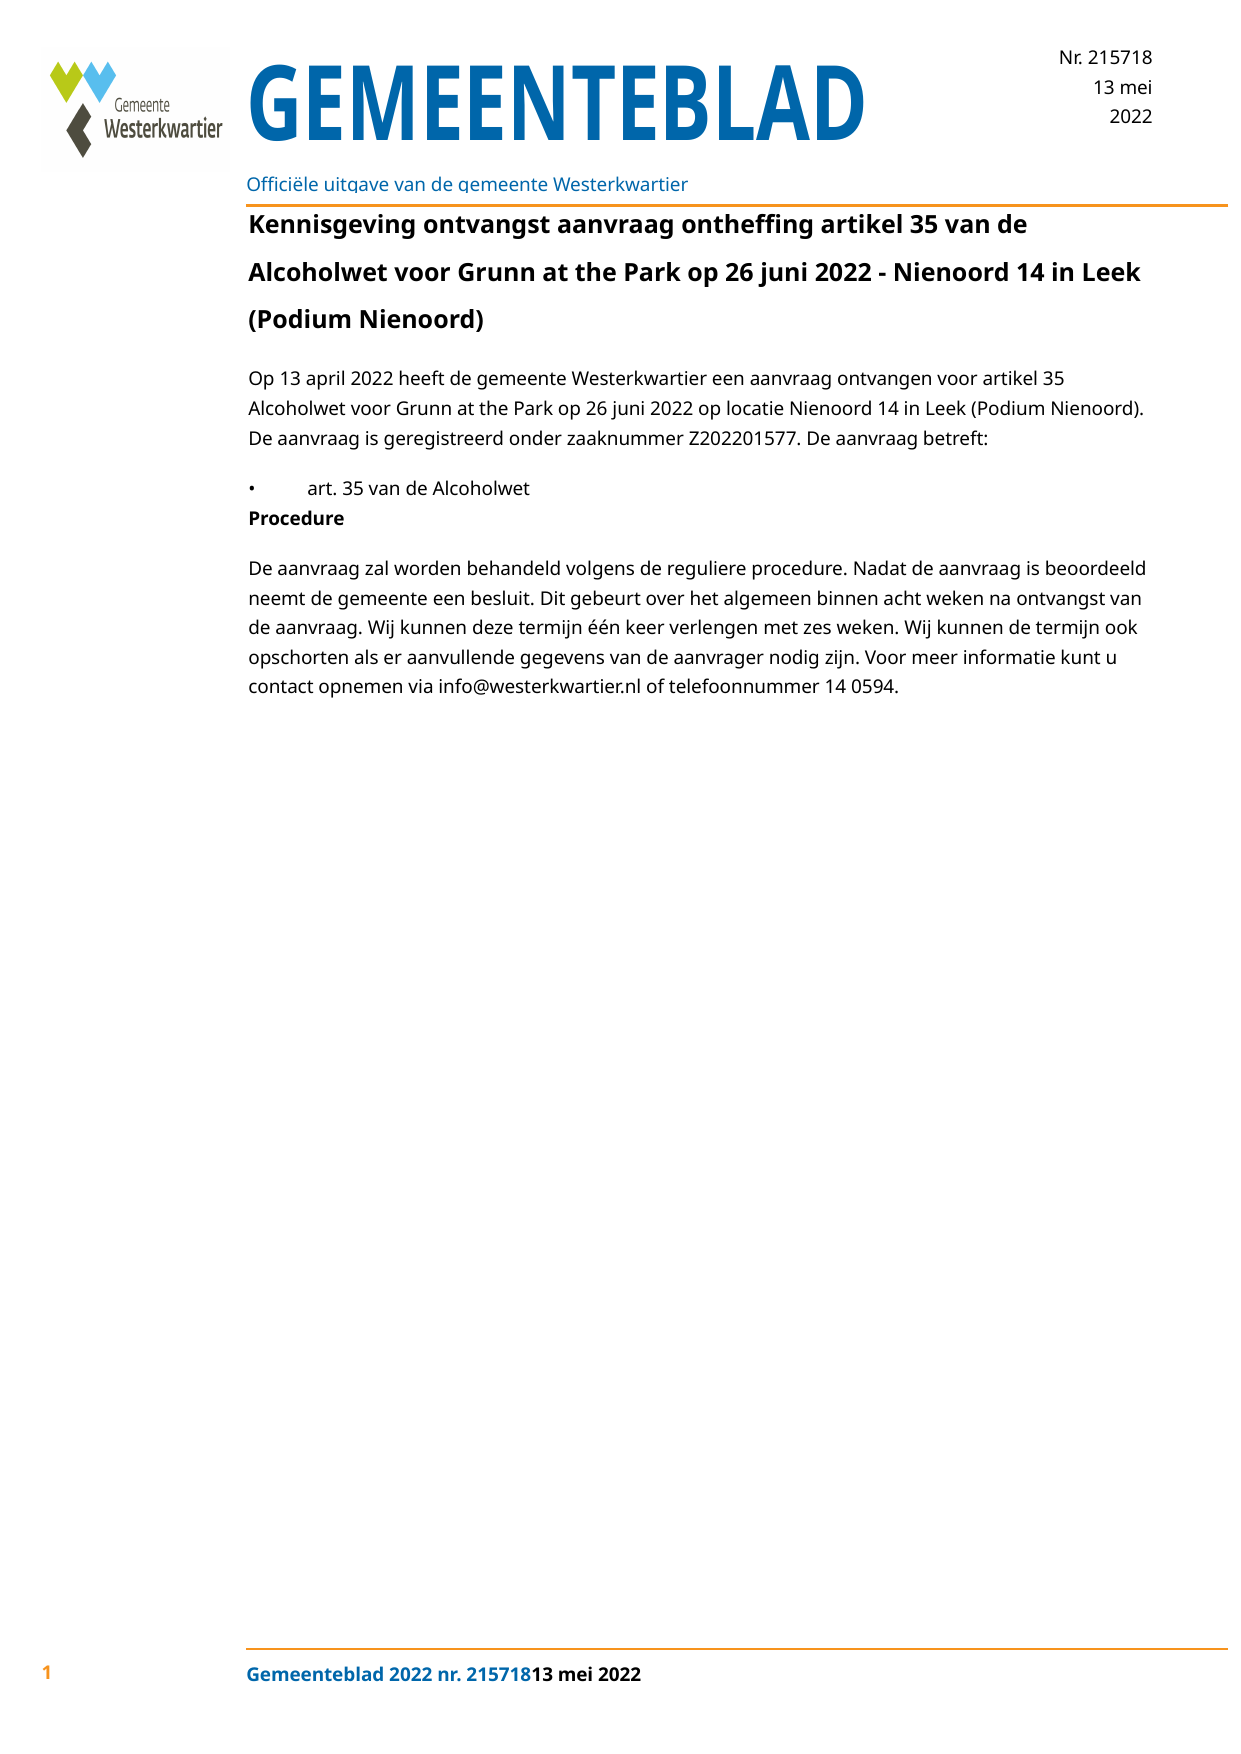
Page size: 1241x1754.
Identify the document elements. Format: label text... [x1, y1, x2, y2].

text Op 13 april 2022 heeft de gemeente Westerkwartier een aanvraag ontvangen voor artikel 35 Alcoholwet voor Grunn at the Park op 26 juni 2022 op locatie Nienoord 14 in Leek (Podium Nienoord). De aanvraag is geregistreerd onder zaaknummer Z202201577. De aanvraag betreft: [248, 366, 1152, 450]
list art. 35 van de Alcoholwet [248, 475, 1152, 501]
picture [41, 47, 231, 172]
text Kennisgeving ontvangst aanvraag ontheffing artikel 35 van de Alcoholwet voor Grunn at the Park op 26 juni 2022 - Nienoord 14 in Leek (Podium Nienoord) [248, 207, 1152, 336]
text Procedure [248, 505, 1152, 530]
text De aanvraag zal worden behandeld volgens de reguliere procedure. Nadat de aanvraag is beoordeeld neemt de gemeente een besluit. Dit gebeurt over het algemeen binnen acht weken na ontvangst van de aanvraag. Wij kunnen deze termijn één keer verlengen met zes weken. Wij kunnen de termijn ook opschorten als er aanvullende gegevens van de aanvrager nodig zijn. Voor meer informatie kunt u contact opnemen via info@westerkwartier.nl of telefoonnummer 14 0594. [248, 555, 1152, 699]
